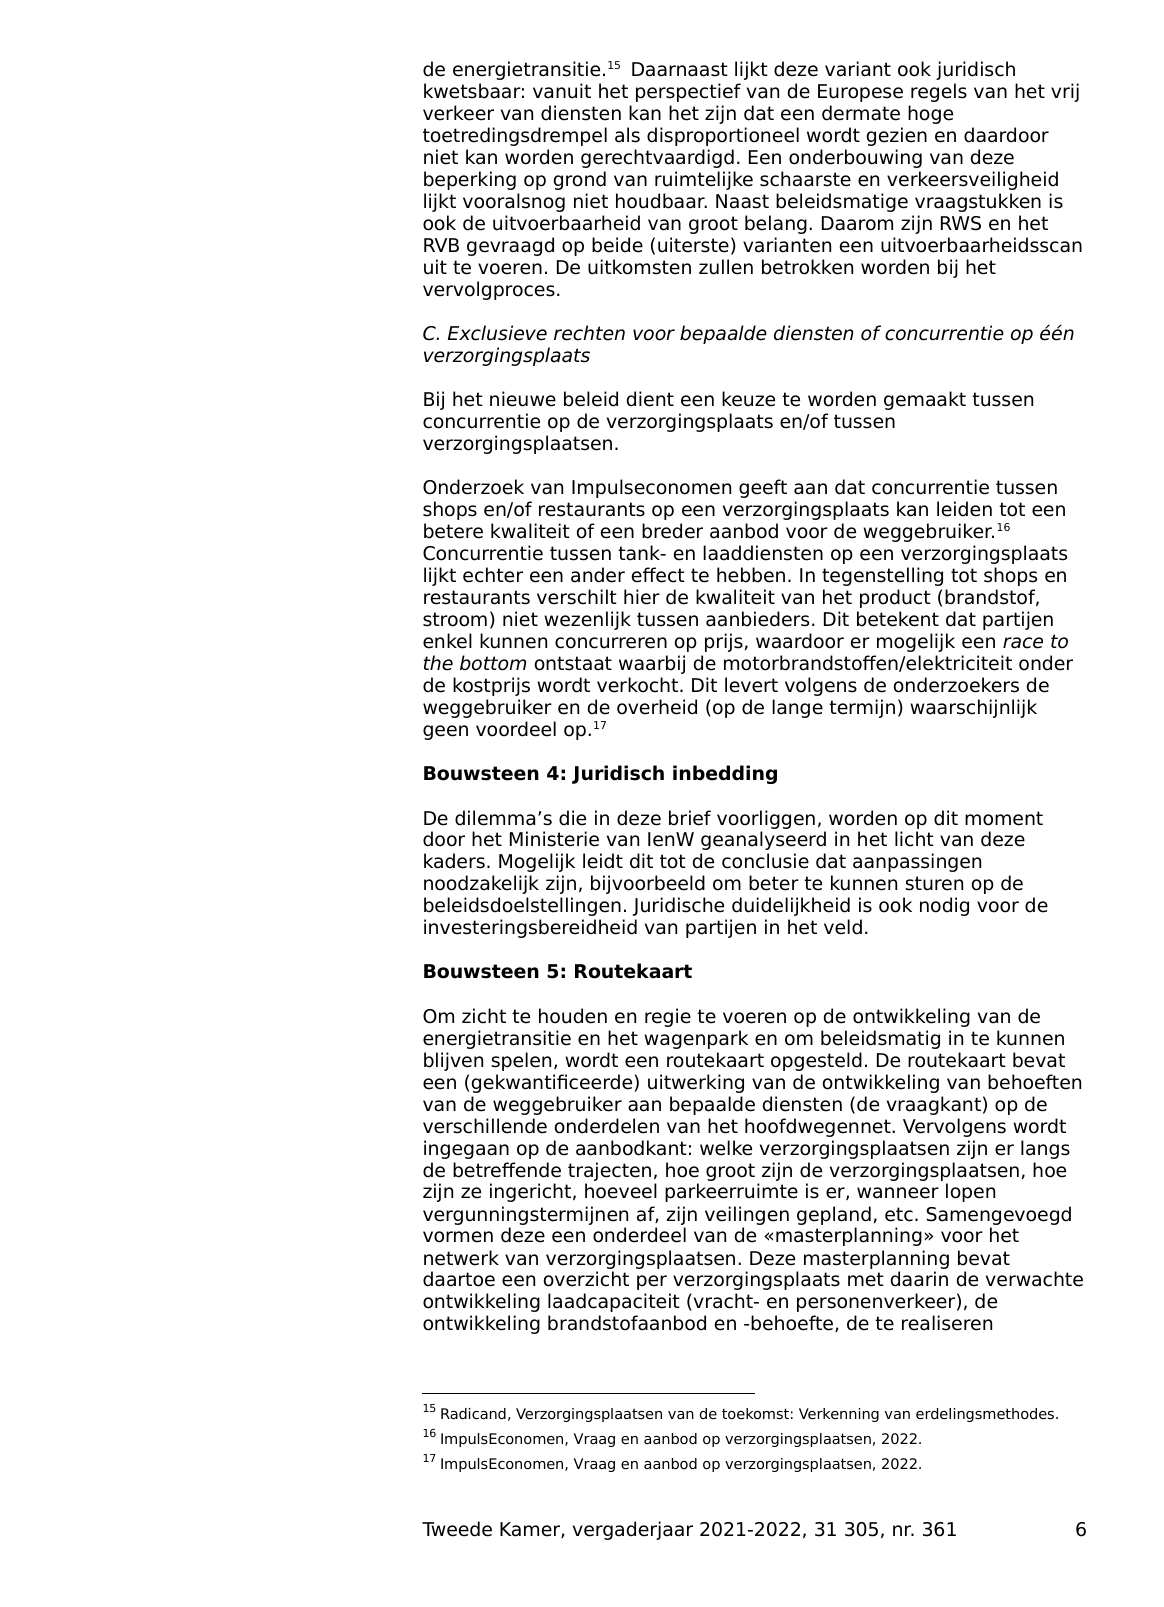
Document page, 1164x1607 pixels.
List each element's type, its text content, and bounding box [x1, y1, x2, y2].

subtitle C. Exclusieve rechten voor bepaalde diensten of concurrentie op één verzorgingsplaats [422, 323, 1087, 367]
subtitle Bouwsteen 4: Juridisch inbedding [422, 763, 1087, 785]
text Radicand, Verzorgingsplaatsen van de toekomst: Verkenning van erdelingsmethodes. [422, 1402, 1087, 1424]
text De dilemma’s die in deze brief voorliggen, worden op dit moment door het Ministerie van IenW geanalyseerd in het licht van deze kaders. Mogelijk leidt dit tot de conclusie dat aanpassingen noodzakelijk zijn, bijvoorbeeld om beter te kunnen sturen op de beleidsdoelstellingen. Juridische duidelijkheid is ook nodig voor de investeringsbereidheid van partijen in het veld. [422, 807, 1087, 939]
text ImpulsEconomen, Vraag en aanbod op verzorgingsplaatsen, 2022. [422, 1427, 1087, 1449]
text de energietransitie. Daarnaast lijkt deze variant ook juridisch kwetsbaar: vanuit het perspectief van de Europese regels van het vrij verkeer van diensten kan het zijn dat een dermate hoge toetredingsdrempel als disproportioneel wordt gezien en daardoor niet kan worden gerechtvaardigd. Een onderbouwing van deze beperking op grond van ruimtelijke schaarste en verkeersveiligheid lijkt vooralsnog niet houdbaar. Naast beleidsmatige vraagstukken is ook de uitvoerbaarheid van groot belang. Daarom zijn RWS en het RVB gevraagd op beide (uiterste) varianten een uitvoerbaarheidsscan uit te voeren. De uitkomsten zullen betrokken worden bij het vervolgproces. [422, 59, 1087, 301]
text Bij het nieuwe beleid dient een keuze te worden gemaakt tussen concurrentie op de verzorgingsplaats en/of tussen verzorgingsplaatsen. [422, 389, 1087, 455]
text Onderzoek van Impulseconomen geeft aan dat concurrentie tussen shops en/of restaurants op een verzorgingsplaats kan leiden tot een betere kwaliteit of een breder aanbod voor de weggebruiker. Concurrentie tussen tank- en laaddiensten op een verzorgingsplaats lijkt echter een ander effect te hebben. In tegenstelling tot shops en restaurants verschilt hier de kwaliteit van het product (brandstof, stroom) niet wezenlijk tussen aanbieders. Dit betekent dat partijen enkel kunnen concurreren op prijs, waardoor er mogelijk een race to the bottom ontstaat waarbij de motorbrandstoffen/elektriciteit onder de kostprijs wordt verkocht. Dit levert volgens de onderzoekers de weggebruiker en de overheid (op de lange termijn) waarschijnlijk geen voordeel op. [422, 477, 1087, 741]
text ImpulsEconomen, Vraag en aanbod op verzorgingsplaatsen, 2022. [422, 1452, 1087, 1474]
text Om zicht te houden en regie te voeren op de ontwikkeling van de energietransitie en het wagenpark en om beleidsmatig in te kunnen blijven spelen, wordt een routekaart opgesteld. De routekaart bevat een (gekwantificeerde) uitwerking van de ontwikkeling van behoeften van de weggebruiker aan bepaalde diensten (de vraagkant) op de verschillende onderdelen van het hoofdwegennet. Vervolgens wordt ingegaan op de aanbodkant: welke verzorgingsplaatsen zijn er langs de betreffende trajecten, hoe groot zijn de verzorgingsplaatsen, hoe zijn ze ingericht, hoeveel parkeerruimte is er, wanneer lopen vergunningstermijnen af, zijn veilingen gepland, etc. Samengevoegd vormen deze een onderdeel van de «masterplanning» voor het netwerk van verzorgingsplaatsen. Deze masterplanning bevat daartoe een overzicht per verzorgingsplaats met daarin de verwachte ontwikkeling laadcapaciteit (vracht- en personenverkeer), de ontwikkeling brandstofaanbod en -behoefte, de te realiseren [422, 1006, 1087, 1335]
subtitle Bouwsteen 5: Routekaart [422, 961, 1087, 983]
